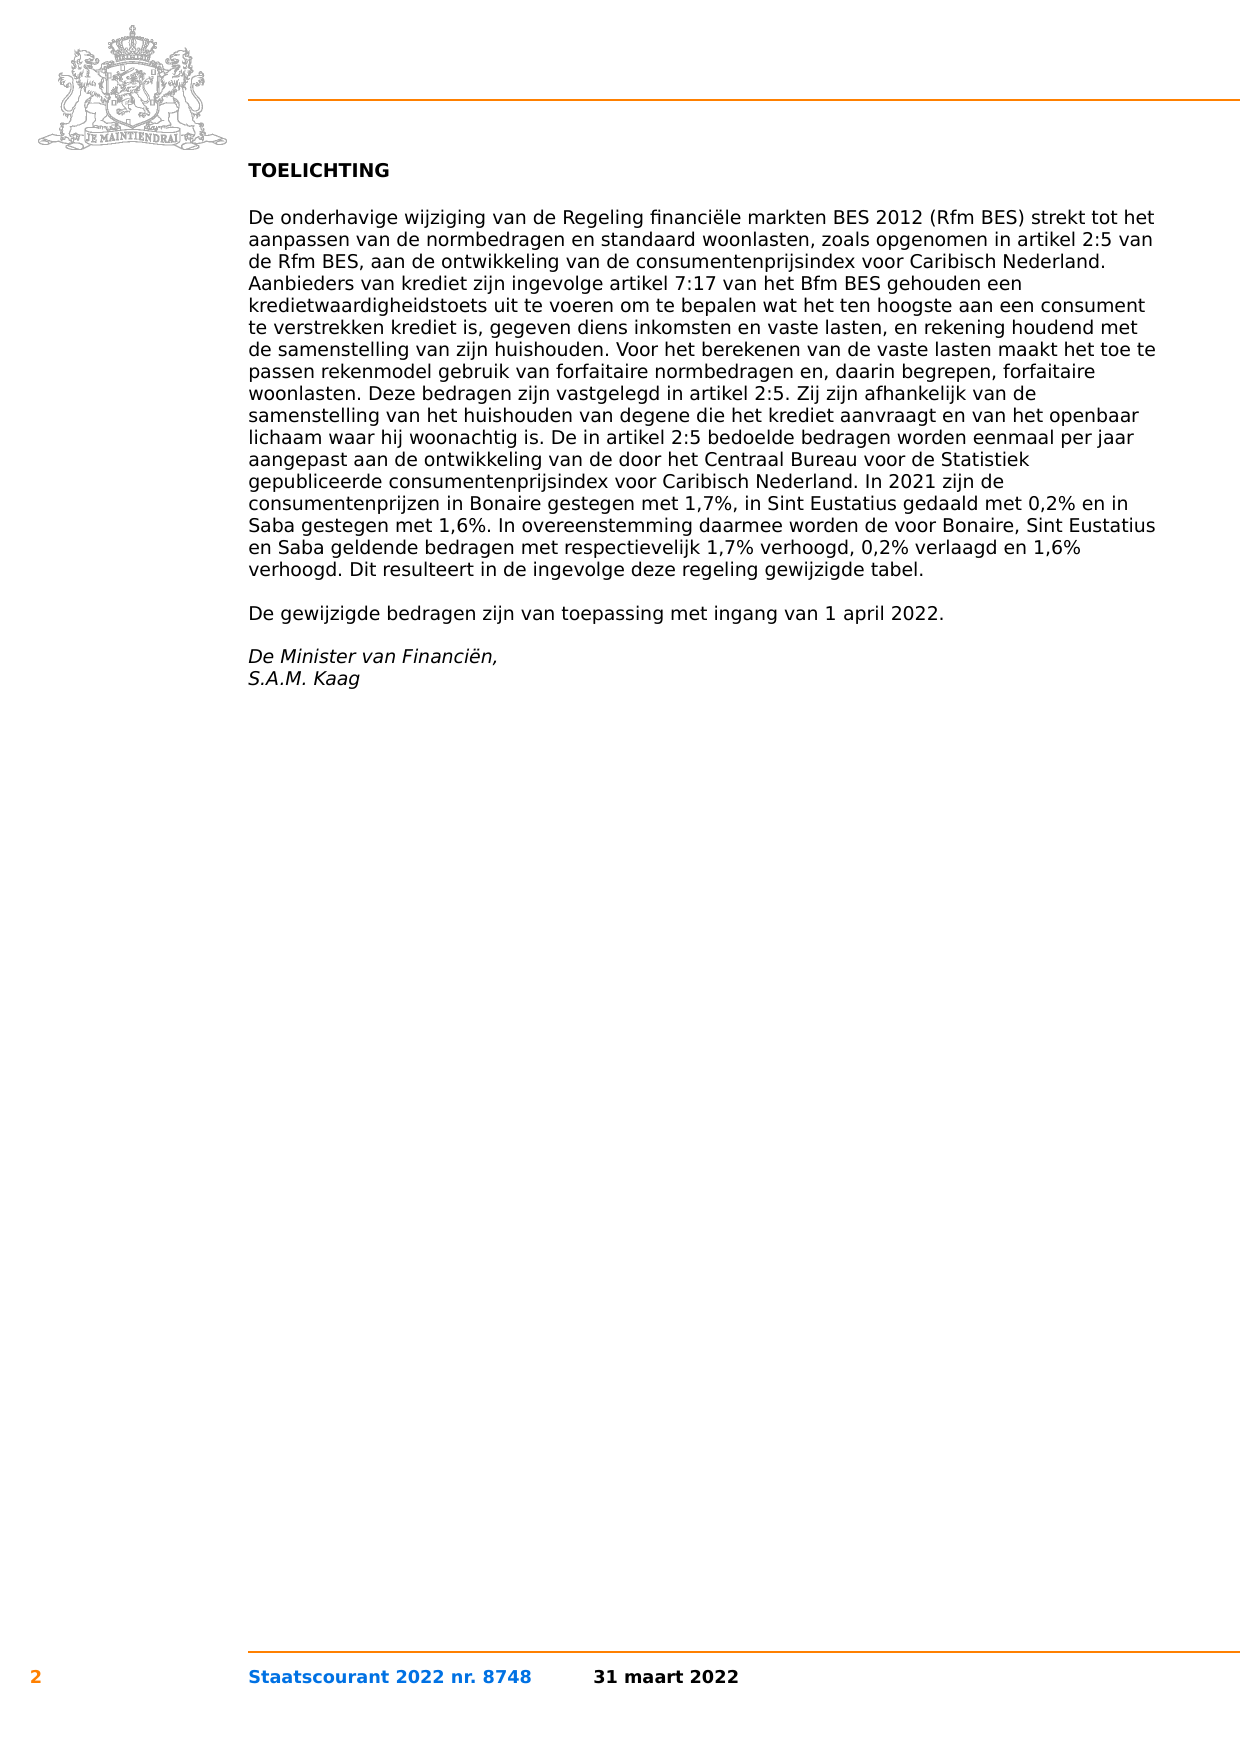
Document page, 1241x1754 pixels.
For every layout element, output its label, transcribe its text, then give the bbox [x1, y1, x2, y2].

text De gewijzigde bedragen zijn van toepassing met ingang van 1 april 2022. [248, 602, 1163, 624]
subtitle TOELICHTING [248, 160, 1163, 182]
picture [38, 25, 227, 150]
text De Minister van Financiën, S.A.M. Kaag [248, 646, 1163, 690]
text De onderhavige wijziging van de Regeling financiële markten BES 2012 (Rfm BES) strekt tot het aanpassen van de normbedragen en standaard woonlasten, zoals opgenomen in artikel 2:5 van de Rfm BES, aan de ontwikkeling van de consumentenprijsindex voor Caribisch Nederland. Aanbieders van krediet zijn ingevolge artikel 7:17 van het Bfm BES gehouden een kredietwaardigheidstoets uit te voeren om te bepalen wat het ten hoogste aan een consument te verstrekken krediet is, gegeven diens inkomsten en vaste lasten, en rekening houdend met de samenstelling van zijn huishouden. Voor het berekenen van de vaste lasten maakt het toe te passen rekenmodel gebruik van forfaitaire normbedragen en, daarin begrepen, forfaitaire woonlasten. Deze bedragen zijn vastgelegd in artikel 2:5. Zij zijn afhankelijk van de samenstelling van het huishouden van degene die het krediet aanvraagt en van het openbaar lichaam waar hij woonachtig is. De in artikel 2:5 bedoelde bedragen worden eenmaal per jaar aangepast aan de ontwikkeling van de door het Centraal Bureau voor de Statistiek gepubliceerde consumentenprijsindex voor Caribisch Nederland. In 2021 zijn de consumentenprijzen in Bonaire gestegen met 1,7%, in Sint Eustatius gedaald met 0,2% en in Saba gestegen met 1,6%. In overeenstemming daarmee worden de voor Bonaire, Sint Eustatius en Saba geldende bedragen met respectievelijk 1,7% verhoogd, 0,2% verlaagd en 1,6% verhoogd. Dit resulteert in de ingevolge deze regeling gewijzigde tabel. [248, 207, 1163, 581]
